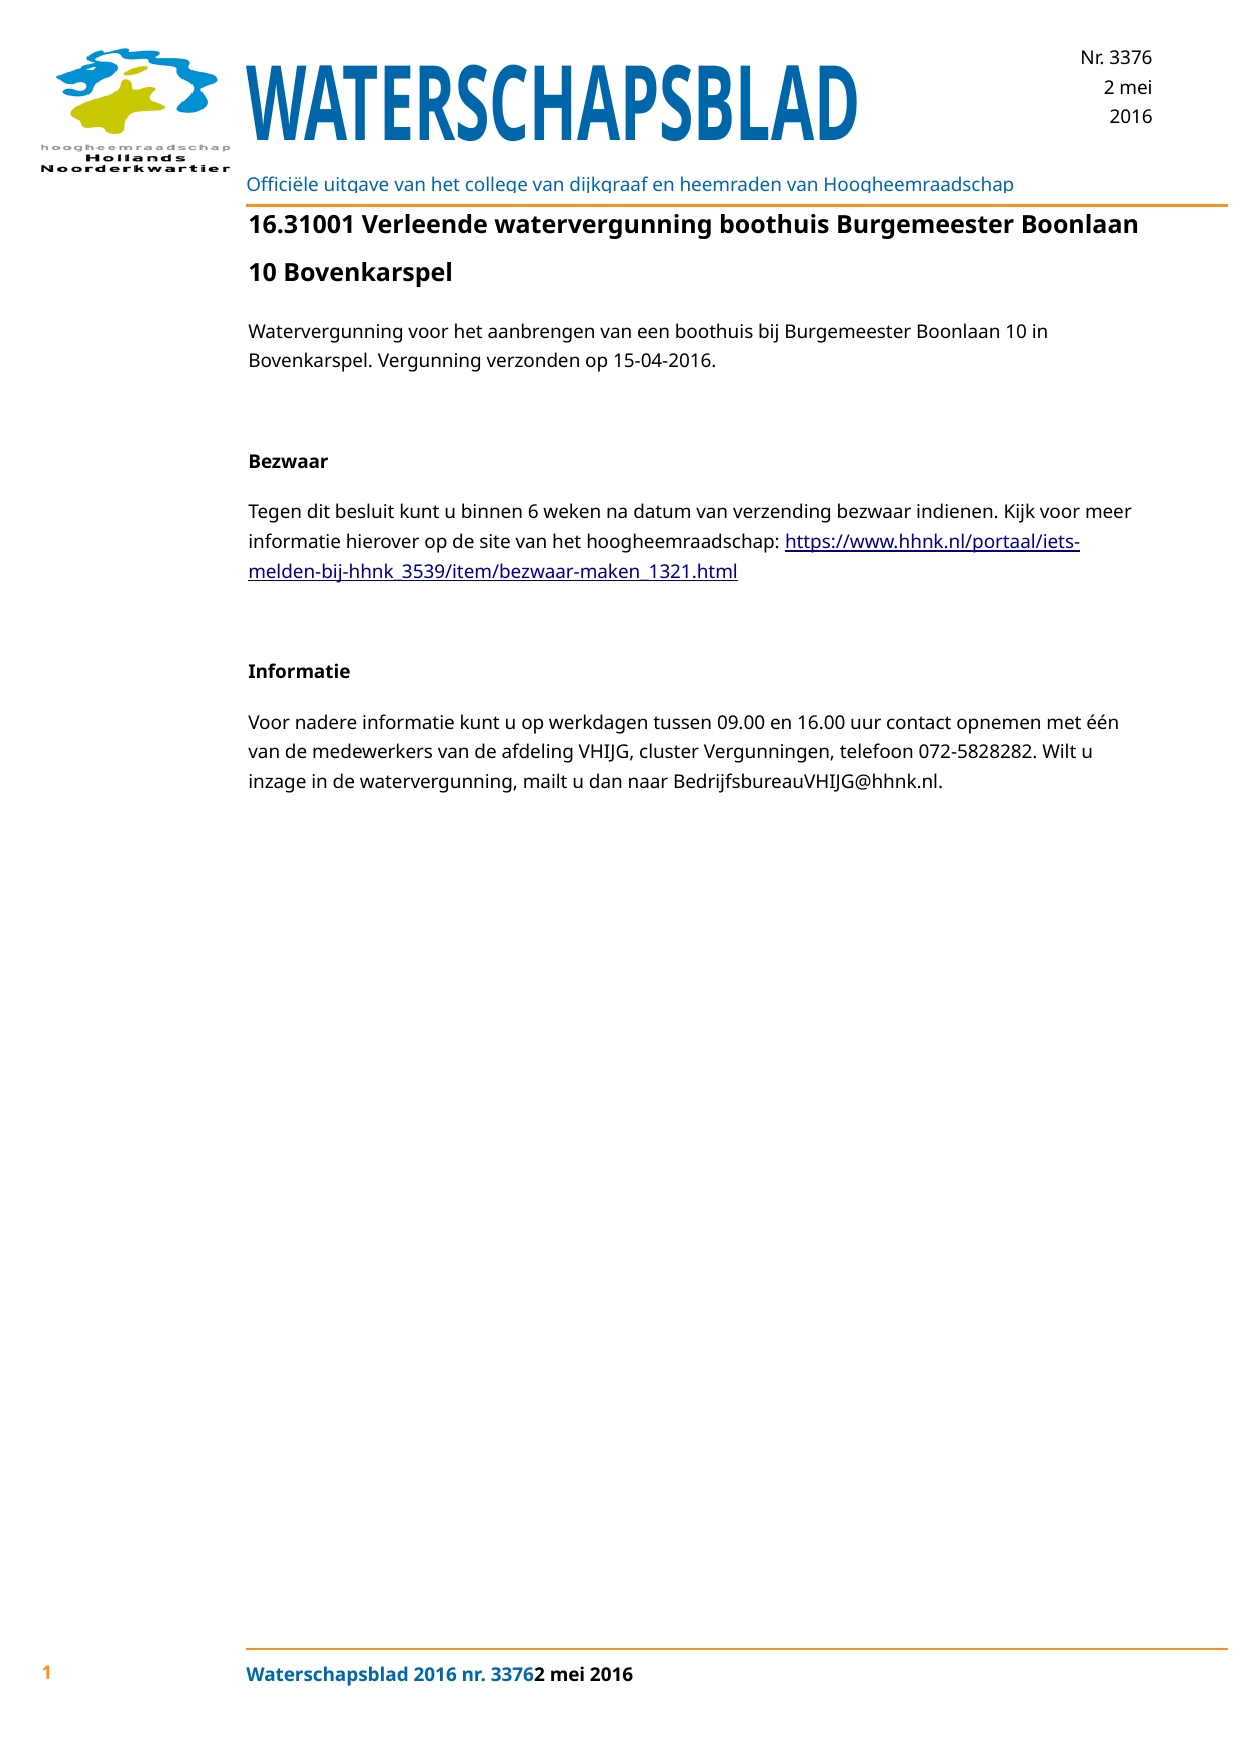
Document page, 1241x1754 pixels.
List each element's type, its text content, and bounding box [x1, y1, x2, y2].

text Watervergunning voor het aanbrengen van een boothuis bij Burgemeester Boonlaan 10 in Bovenkarspel. Vergunning verzonden op 15-04-2016. [248, 318, 1152, 373]
picture [41, 47, 231, 172]
text 16.31001 Verleende watervergunning boothuis Burgemeester Boonlaan 10 Bovenkarspel [248, 207, 1152, 288]
text Voor nadere informatie kunt u op werkdagen tussen 09.00 en 16.00 uur contact opnemen met één van de medewerkers van de afdeling VHIJG, cluster Vergunningen, telefoon 072-5828282. Wilt u inzage in de watervergunning, mailt u dan naar BedrijfsbureauVHIJG@hhnk.nl. [248, 709, 1152, 794]
text Bezwaar [248, 448, 1152, 474]
text Informatie [248, 659, 1152, 684]
text Tegen dit besluit kunt u binnen 6 weken na datum van verzending bezwaar indienen. Kijk voor meer informatie hierover op de site van het hoogheemraadschap: https://www.hhnk.nl/portaal/iets-melden-bij-hhnk_3539/item/bezwaar-maken_1321.html [248, 499, 1152, 584]
